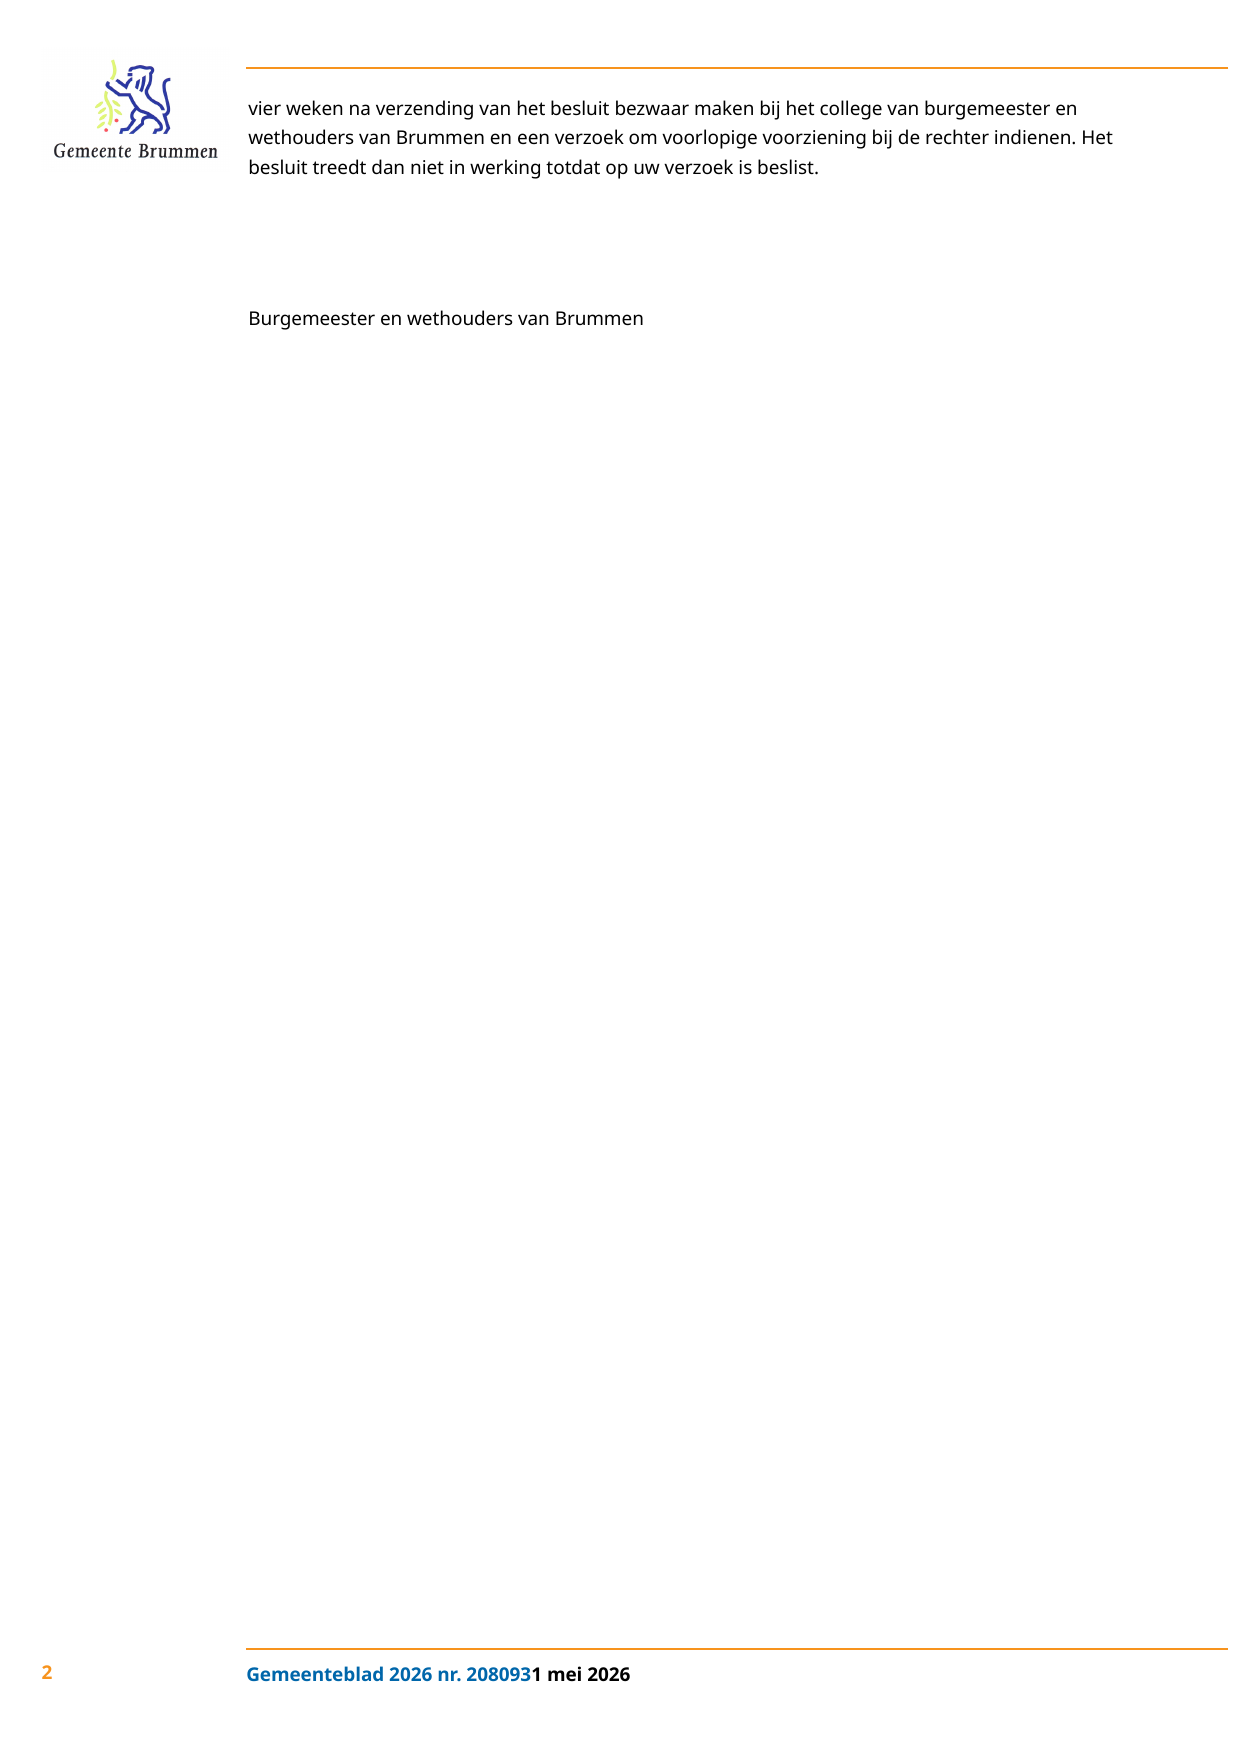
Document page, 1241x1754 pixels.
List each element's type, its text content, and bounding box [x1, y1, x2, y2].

text Burgemeester en wethouders van Brummen [248, 305, 1152, 331]
text vier weken na verzending van het besluit bezwaar maken bij het college van burgemeester en wethouders van Brummen en een verzoek om voorlopige voorziening bij de rechter indienen. Het besluit treedt dan niet in werking totdat op uw verzoek is beslist. [248, 95, 1152, 180]
picture [41, 47, 231, 172]
